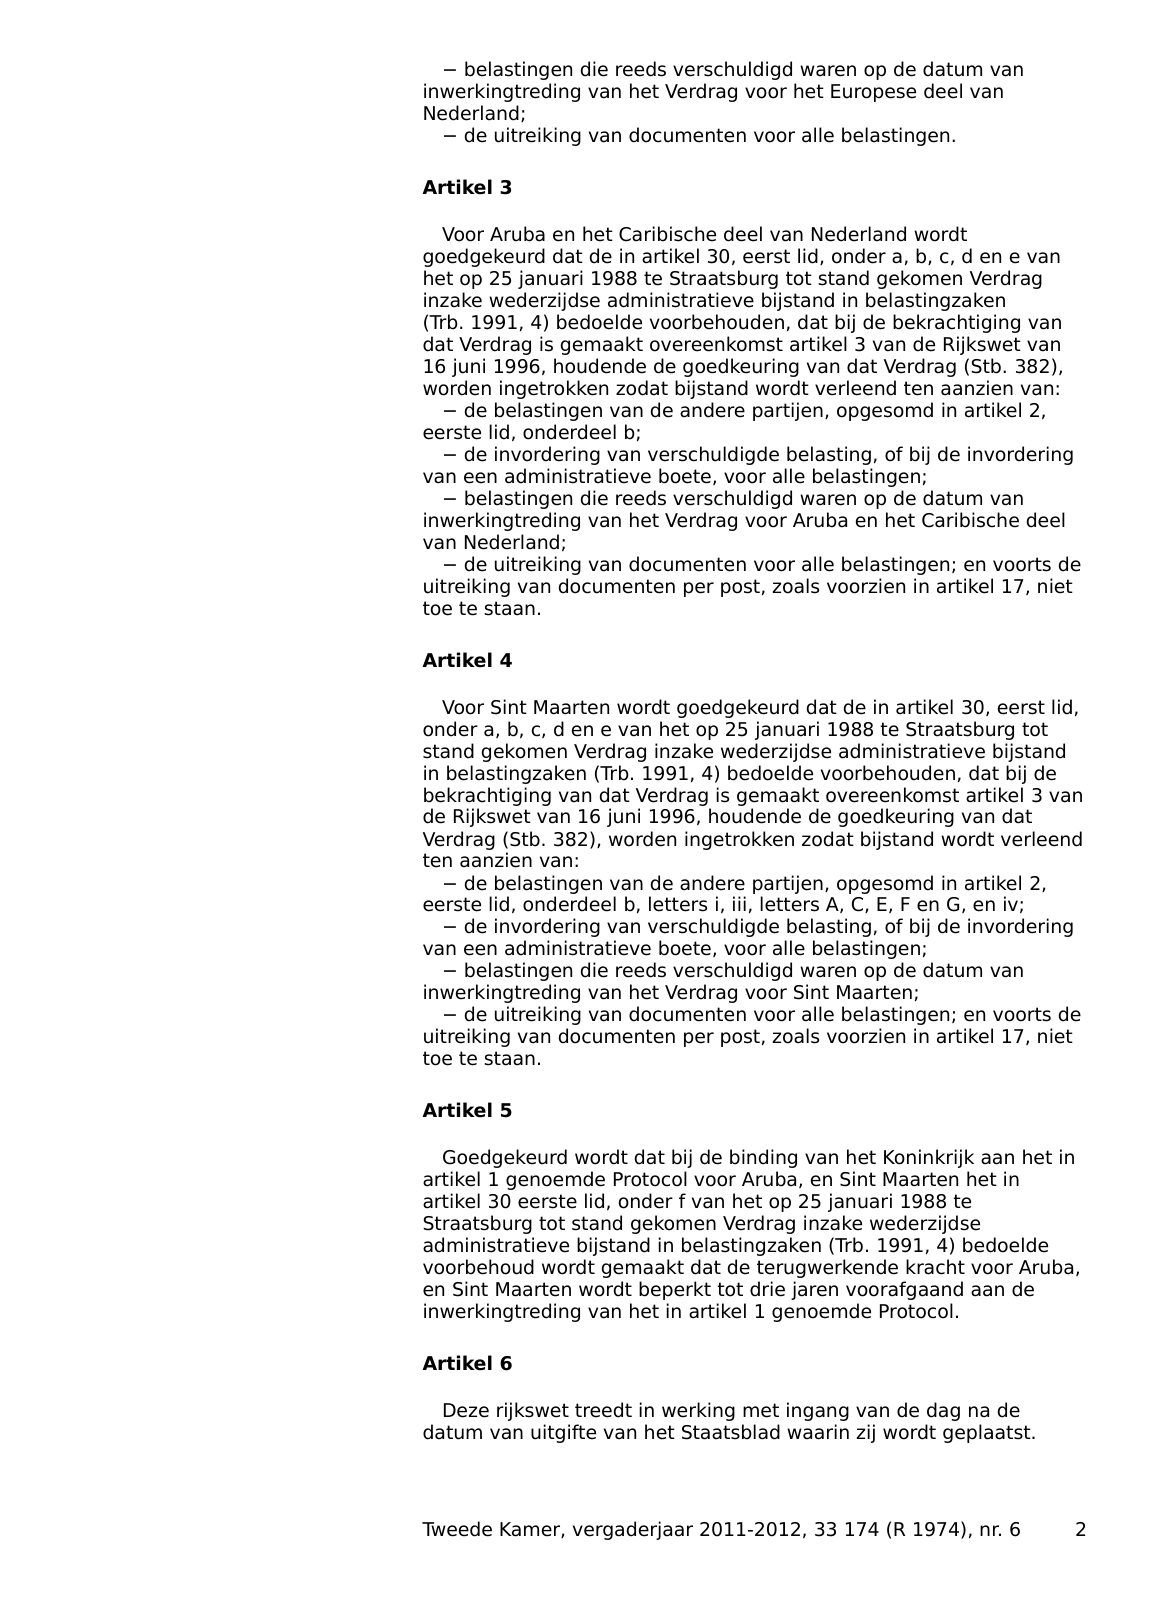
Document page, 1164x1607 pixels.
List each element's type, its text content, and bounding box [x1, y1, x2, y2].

text Voor Aruba en het Caribische deel van Nederland wordt goedgekeurd dat de in artikel 30, eerst lid, onder a, b, c, d en e van het op 25 januari 1988 te Straatsburg tot stand gekomen Verdrag inzake wederzijdse administratieve bijstand in belastingzaken (Trb. 1991, 4) bedoelde voorbehouden, dat bij de bekrachtiging van dat Verdrag is gemaakt overeenkomst artikel 3 van de Rijkswet van 16 juni 1996, houdende de goedkeuring van dat Verdrag (Stb. 382), worden ingetrokken zodat bijstand wordt verleend ten aanzien van: [422, 224, 1087, 400]
text − de belastingen van de andere partijen, opgesomd in artikel 2, eerste lid, onderdeel b; [422, 400, 1087, 444]
text − belastingen die reeds verschuldigd waren op de datum van inwerkingtreding van het Verdrag voor Aruba en het Caribische deel van Nederland; [422, 488, 1087, 554]
text Goedgekeurd wordt dat bij de binding van het Koninkrijk aan het in artikel 1 genoemde Protocol voor Aruba, en Sint Maarten het in artikel 30 eerste lid, onder f van het op 25 januari 1988 te Straatsburg tot stand gekomen Verdrag inzake wederzijdse administratieve bijstand in belastingzaken (Trb. 1991, 4) bedoelde voorbehoud wordt gemaakt dat de terugwerkende kracht voor Aruba, en Sint Maarten wordt beperkt tot drie jaren voorafgaand aan de inwerkingtreding van het in artikel 1 genoemde Protocol. [422, 1147, 1087, 1323]
text − de uitreiking van documenten voor alle belastingen; en voorts de uitreiking van documenten per post, zoals voorzien in artikel 17, niet toe te staan. [422, 554, 1087, 619]
text − de uitreiking van documenten voor alle belastingen; en voorts de uitreiking van documenten per post, zoals voorzien in artikel 17, niet toe te staan. [422, 1004, 1087, 1070]
subtitle Artikel 6 [422, 1353, 1087, 1375]
text Deze rijkswet treedt in werking met ingang van de dag na de datum van uitgifte van het Staatsblad waarin zij wordt geplaatst. [422, 1400, 1087, 1444]
text − de invordering van verschuldigde belasting, of bij de invordering van een administratieve boete, voor alle belastingen; [422, 444, 1087, 488]
text − de invordering van verschuldigde belasting, of bij de invordering van een administratieve boete, voor alle belastingen; [422, 916, 1087, 960]
subtitle Artikel 4 [422, 649, 1087, 672]
text − belastingen die reeds verschuldigd waren op de datum van inwerkingtreding van het Verdrag voor Sint Maarten; [422, 960, 1087, 1004]
subtitle Artikel 3 [422, 177, 1087, 199]
text − belastingen die reeds verschuldigd waren op de datum van inwerkingtreding van het Verdrag voor het Europese deel van Nederland; [422, 59, 1087, 125]
text Voor Sint Maarten wordt goedgekeurd dat de in artikel 30, eerst lid, onder a, b, c, d en e van het op 25 januari 1988 te Straatsburg tot stand gekomen Verdrag inzake wederzijdse administratieve bijstand in belastingzaken (Trb. 1991, 4) bedoelde voorbehouden, dat bij de bekrachtiging van dat Verdrag is gemaakt overeenkomst artikel 3 van de Rijkswet van 16 juni 1996, houdende de goedkeuring van dat Verdrag (Stb. 382), worden ingetrokken zodat bijstand wordt verleend ten aanzien van: [422, 697, 1087, 872]
text − de uitreiking van documenten voor alle belastingen. [422, 125, 1087, 147]
subtitle Artikel 5 [422, 1100, 1087, 1122]
text − de belastingen van de andere partijen, opgesomd in artikel 2, eerste lid, onderdeel b, letters i, iii, letters A, C, E, F en G, en iv; [422, 872, 1087, 916]
